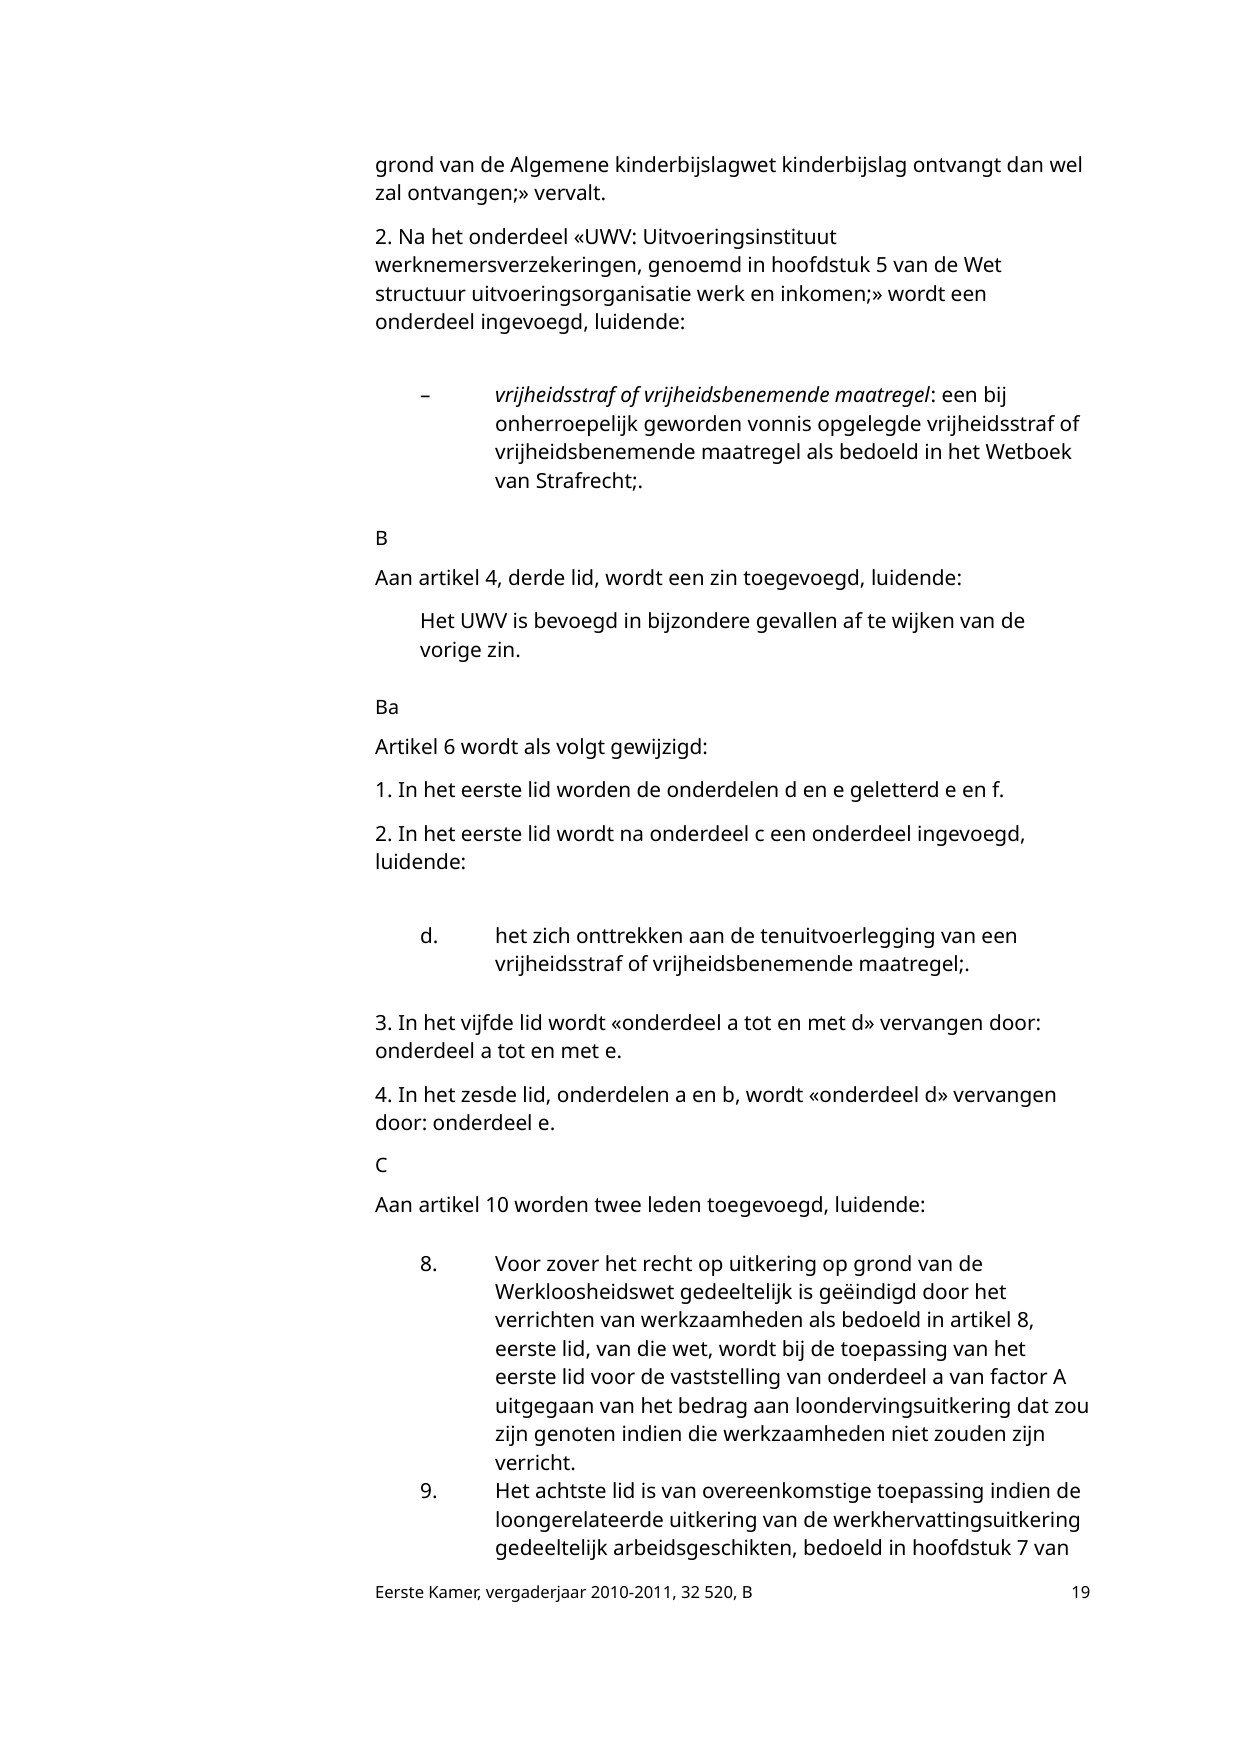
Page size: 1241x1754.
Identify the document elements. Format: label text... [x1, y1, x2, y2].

text 3. In het vijfde lid wordt «onderdeel a tot en met d» vervangen door: onderdeel a tot en met e. [375, 1008, 1090, 1065]
text grond van de Algemene kinderbijslagwet kinderbijslag ontvangt dan wel zal ontvangen;» vervalt. [375, 150, 1090, 207]
text 2. Na het onderdeel «UWV: Uitvoeringsinstituut werknemersverzekeringen, genoemd in hoofdstuk 5 van de Wet structuur uitvoeringsorganisatie werk en inkomen;» wordt een onderdeel ingevoegd, luidende: [375, 222, 1090, 336]
list het zich onttrekken aan de tenuitvoerlegging van een vrijheidsstraf of vrijheidsbenemende maatregel;. [420, 921, 1090, 978]
text 4. In het zesde lid, onderdelen a en b, wordt «onderdeel d» vervangen door: onderdeel e. [375, 1080, 1090, 1137]
text 1. In het eerste lid worden de onderdelen d en e geletterd e en f. [375, 776, 1090, 804]
text Aan artikel 10 worden twee leden toegevoegd, luidende: [375, 1190, 1090, 1219]
text Artikel 6 wordt als volgt gewijzigd: [375, 732, 1090, 761]
text B [375, 524, 1090, 551]
text Aan artikel 4, derde lid, wordt een zin toegevoegd, luidende: [375, 563, 1090, 592]
text C [375, 1152, 1090, 1178]
list vrijheidsstraf of vrijheidsbenemende maatregel: een bij onherroepelijk geworden vonnis opgelegde vrijheidsstraf of vrijheidsbenemende maatregel als bedoeld in het Wetboek van Strafrecht;. [420, 381, 1090, 494]
list Voor zover het recht op uitkering op grond van de Werkloosheidswet gedeeltelijk is geëindigd door het verrichten van werkzaamheden als bedoeld in artikel 8, eerste lid, van die wet, wordt bij de toepassing van het eerste lid voor de vaststelling van onderdeel a van factor A uitgegaan van het bedrag aan loondervingsuitkering dat zou zijn genoten indien die werkzaamheden niet zouden zijn verricht. [420, 1249, 1090, 1476]
text 2. In het eerste lid wordt na onderdeel c een onderdeel ingevoegd, luidende: [375, 819, 1090, 876]
text Het UWV is bevoegd in bijzondere gevallen af te wijken van de vorige zin. [420, 607, 1090, 663]
list Het achtste lid is van overeenkomstige toepassing indien de loongerelateerde uitkering van de werkhervattingsuitkering gedeeltelijk arbeidsgeschikten, bedoeld in hoofdstuk 7 van [420, 1476, 1090, 1562]
text Ba [375, 693, 1090, 720]
